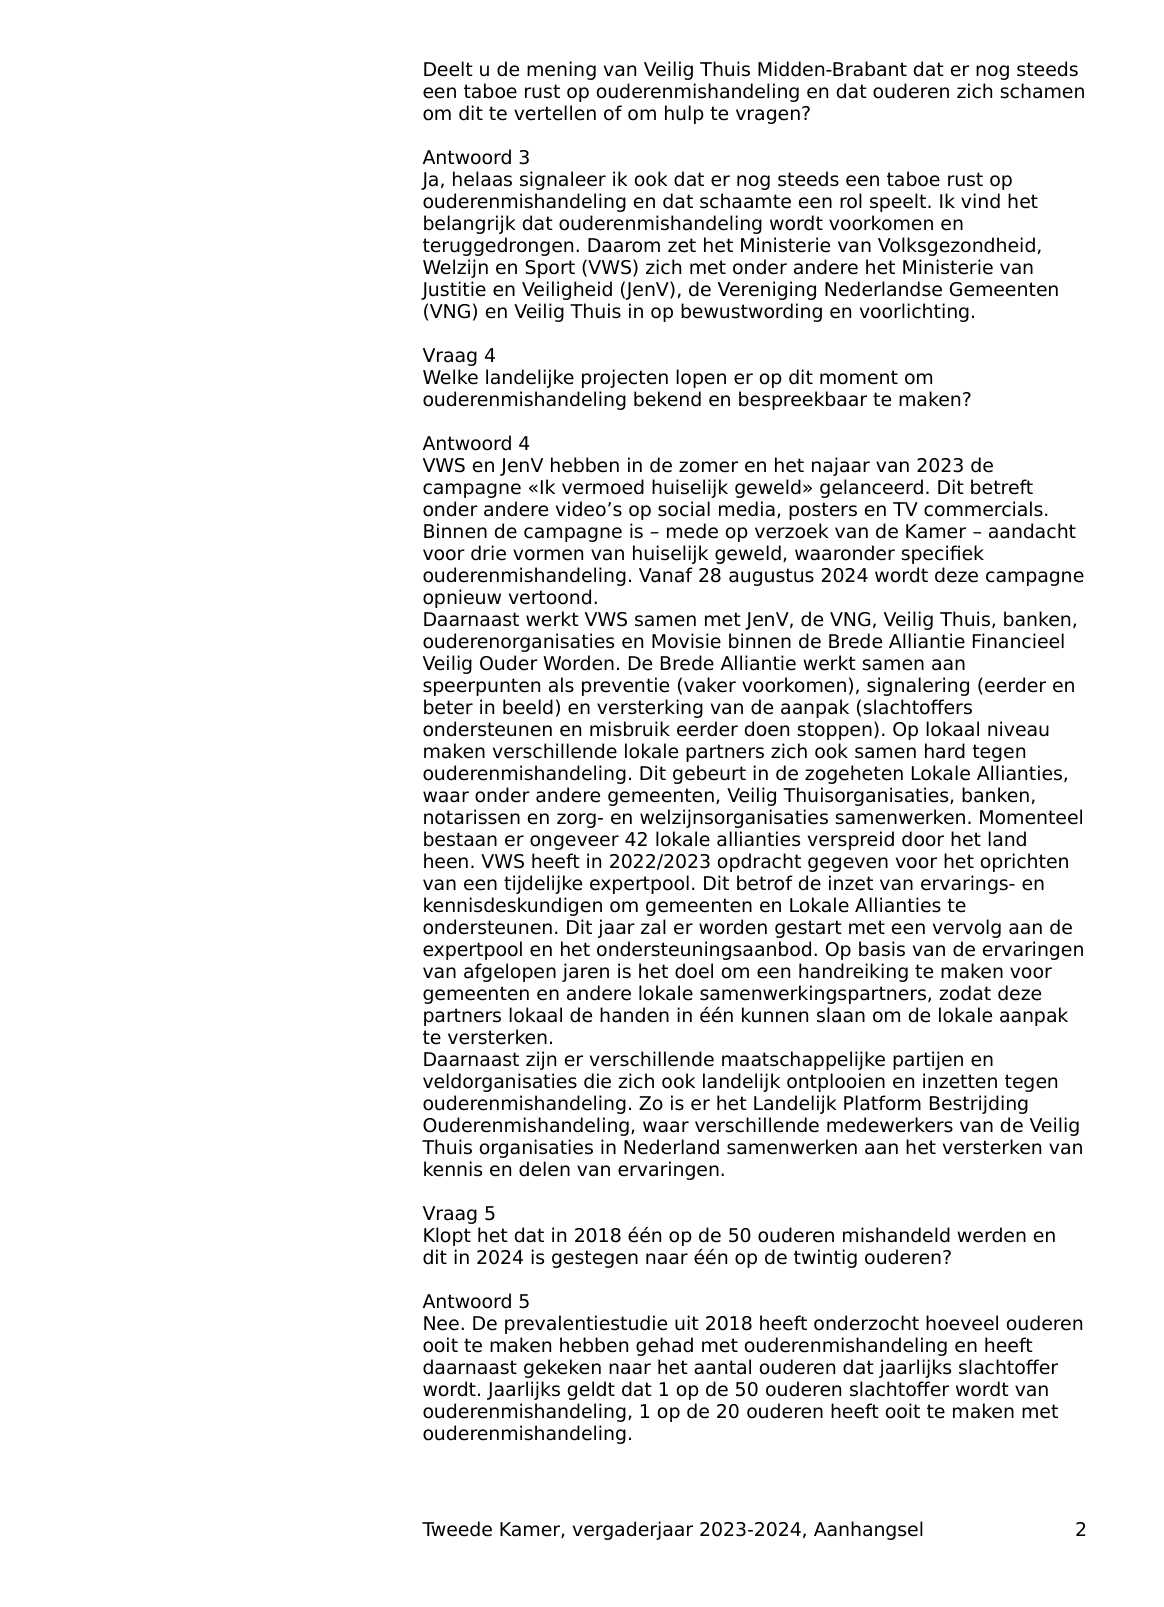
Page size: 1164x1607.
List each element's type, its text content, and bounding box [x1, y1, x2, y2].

text Nee. De prevalentiestudie uit 2018 heeft onderzocht hoeveel ouderen ooit te maken hebben gehad met ouderenmishandeling en heeft daarnaast gekeken naar het aantal ouderen dat jaarlijks slachtoffer wordt. Jaarlijks geldt dat 1 op de 50 ouderen slachtoffer wordt van ouderenmishandeling, 1 op de 20 ouderen heeft ooit te maken met ouderenmishandeling. [422, 1313, 1087, 1445]
text Vraag 4 [422, 345, 1087, 367]
text Daarnaast werkt VWS samen met JenV, de VNG, Veilig Thuis, banken, ouderenorganisaties en Movisie binnen de Brede Alliantie Financieel Veilig Ouder Worden. De Brede Alliantie werkt samen aan speerpunten als preventie (vaker voorkomen), signalering (eerder en beter in beeld) en versterking van de aanpak (slachtoffers ondersteunen en misbruik eerder doen stoppen). Op lokaal niveau maken verschillende lokale partners zich ook samen hard tegen ouderenmishandeling. Dit gebeurt in de zogeheten Lokale Allianties, waar onder andere gemeenten, Veilig Thuisorganisaties, banken, notarissen en zorg- en welzijnsorganisaties samenwerken. Momenteel bestaan er ongeveer 42 lokale allianties verspreid door het land heen. VWS heeft in 2022/2023 opdracht gegeven voor het oprichten van een tijdelijke expertpool. Dit betrof de inzet van ervarings- en kennisdeskundigen om gemeenten en Lokale Allianties te ondersteunen. Dit jaar zal er worden gestart met een vervolg aan de expertpool en het ondersteuningsaanbod. Op basis van de ervaringen van afgelopen jaren is het doel om een handreiking te maken voor gemeenten en andere lokale samenwerkingspartners, zodat deze partners lokaal de handen in één kunnen slaan om de lokale aanpak te versterken. [422, 609, 1087, 1049]
text VWS en JenV hebben in de zomer en het najaar van 2023 de campagne «Ik vermoed huiselijk geweld» gelanceerd. Dit betreft onder andere video’s op social media, posters en TV commercials. Binnen de campagne is – mede op verzoek van de Kamer – aandacht voor drie vormen van huiselijk geweld, waaronder specifiek ouderenmishandeling. Vanaf 28 augustus 2024 wordt deze campagne opnieuw vertoond. [422, 455, 1087, 609]
text Klopt het dat in 2018 één op de 50 ouderen mishandeld werden en dit in 2024 is gestegen naar één op de twintig ouderen? [422, 1225, 1087, 1269]
text Welke landelijke projecten lopen er op dit moment om ouderenmishandeling bekend en bespreekbaar te maken? [422, 367, 1087, 411]
text Vraag 5 [422, 1203, 1087, 1225]
text Daarnaast zijn er verschillende maatschappelijke partijen en veldorganisaties die zich ook landelijk ontplooien en inzetten tegen ouderenmishandeling. Zo is er het Landelijk Platform Bestrijding Ouderenmishandeling, waar verschillende medewerkers van de Veilig Thuis organisaties in Nederland samenwerken aan het versterken van kennis en delen van ervaringen. [422, 1049, 1087, 1181]
text Antwoord 5 [422, 1291, 1087, 1313]
text Deelt u de mening van Veilig Thuis Midden-Brabant dat er nog steeds een taboe rust op ouderenmishandeling en dat ouderen zich schamen om dit te vertellen of om hulp te vragen? [422, 59, 1087, 125]
text Antwoord 4 [422, 433, 1087, 455]
text Antwoord 3 [422, 147, 1087, 169]
text Ja, helaas signaleer ik ook dat er nog steeds een taboe rust op ouderenmishandeling en dat schaamte een rol speelt. Ik vind het belangrijk dat ouderenmishandeling wordt voorkomen en teruggedrongen. Daarom zet het Ministerie van Volksgezondheid, Welzijn en Sport (VWS) zich met onder andere het Ministerie van Justitie en Veiligheid (JenV), de Vereniging Nederlandse Gemeenten (VNG) en Veilig Thuis in op bewustwording en voorlichting. [422, 169, 1087, 323]
